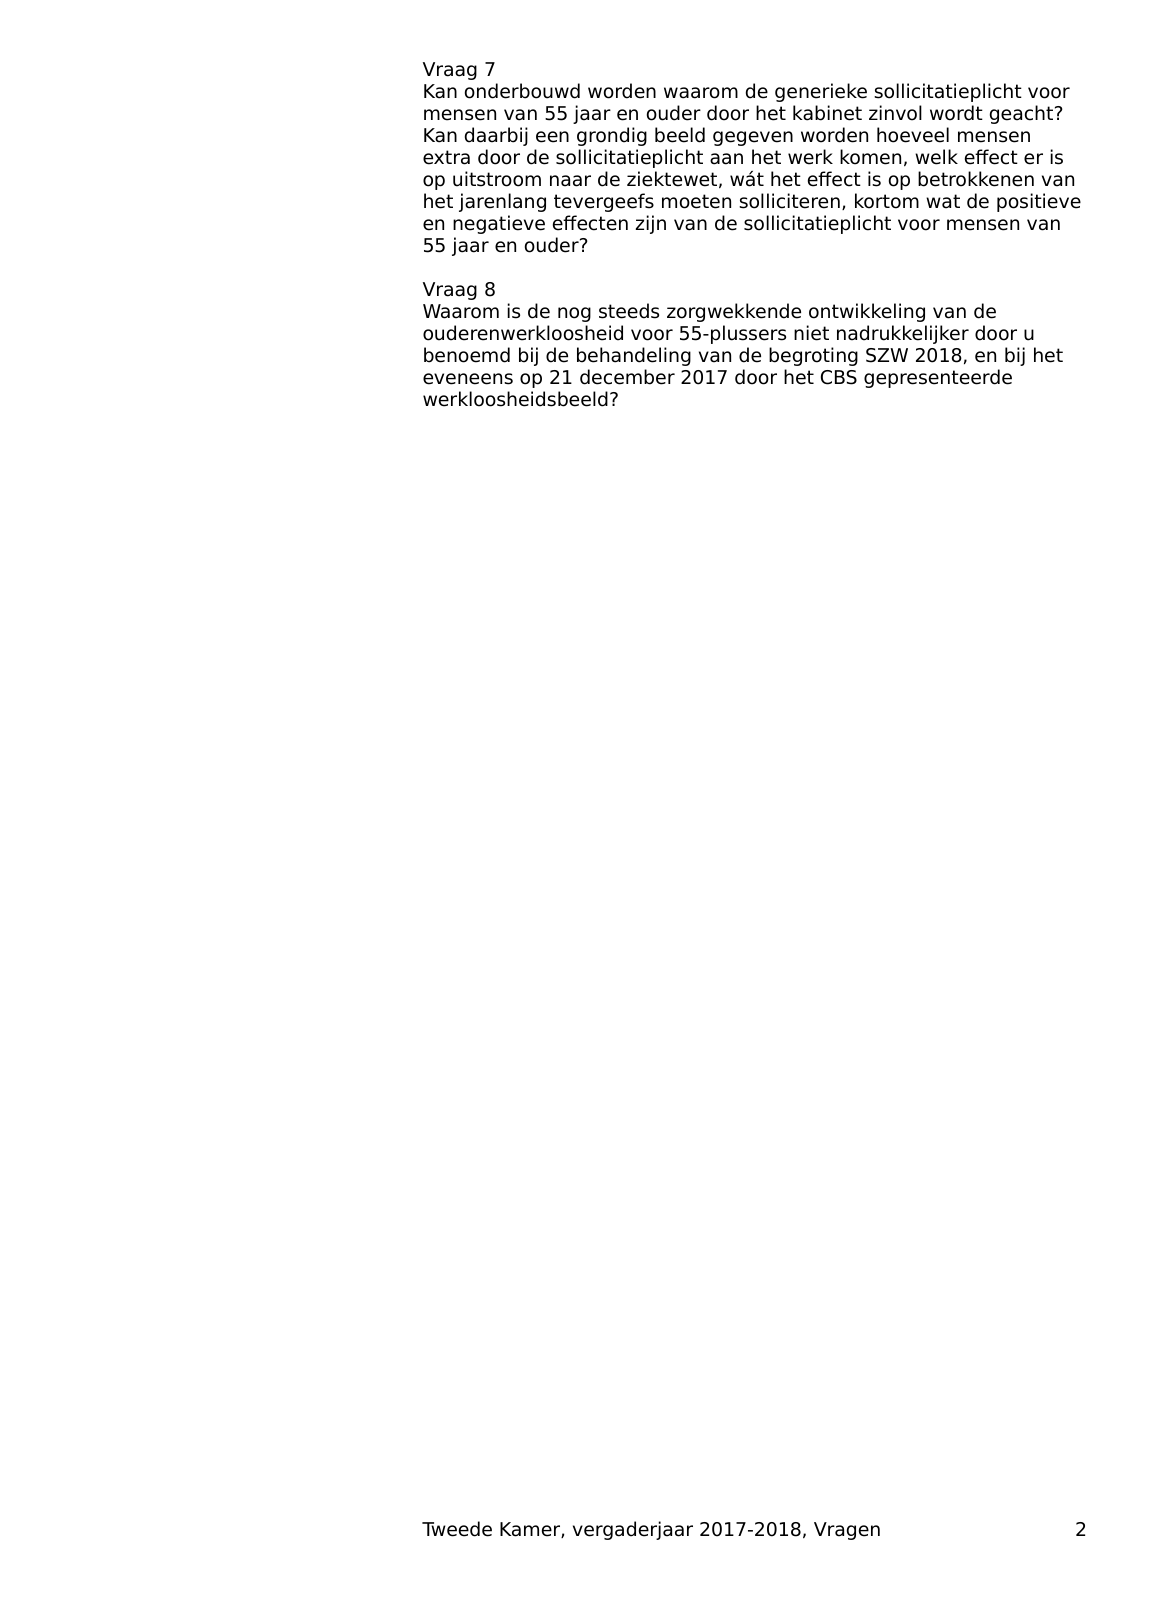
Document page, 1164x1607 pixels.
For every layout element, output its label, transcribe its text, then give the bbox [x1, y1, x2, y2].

text Kan onderbouwd worden waarom de generieke sollicitatieplicht voor mensen van 55 jaar en ouder door het kabinet zinvol wordt geacht? Kan daarbij een grondig beeld gegeven worden hoeveel mensen extra door de sollicitatieplicht aan het werk komen, welk effect er is op uitstroom naar de ziektewet, wát het effect is op betrokkenen van het jarenlang tevergeefs moeten solliciteren, kortom wat de positieve en negatieve effecten zijn van de sollicitatieplicht voor mensen van 55 jaar en ouder? [422, 81, 1087, 257]
text Vraag 8 [422, 279, 1087, 301]
text Waarom is de nog steeds zorgwekkende ontwikkeling van de ouderenwerkloosheid voor 55-plussers niet nadrukkelijker door u benoemd bij de behandeling van de begroting SZW 2018, en bij het eveneens op 21 december 2017 door het CBS gepresenteerde werkloosheidsbeeld? [422, 301, 1087, 411]
text Vraag 7 [422, 59, 1087, 81]
